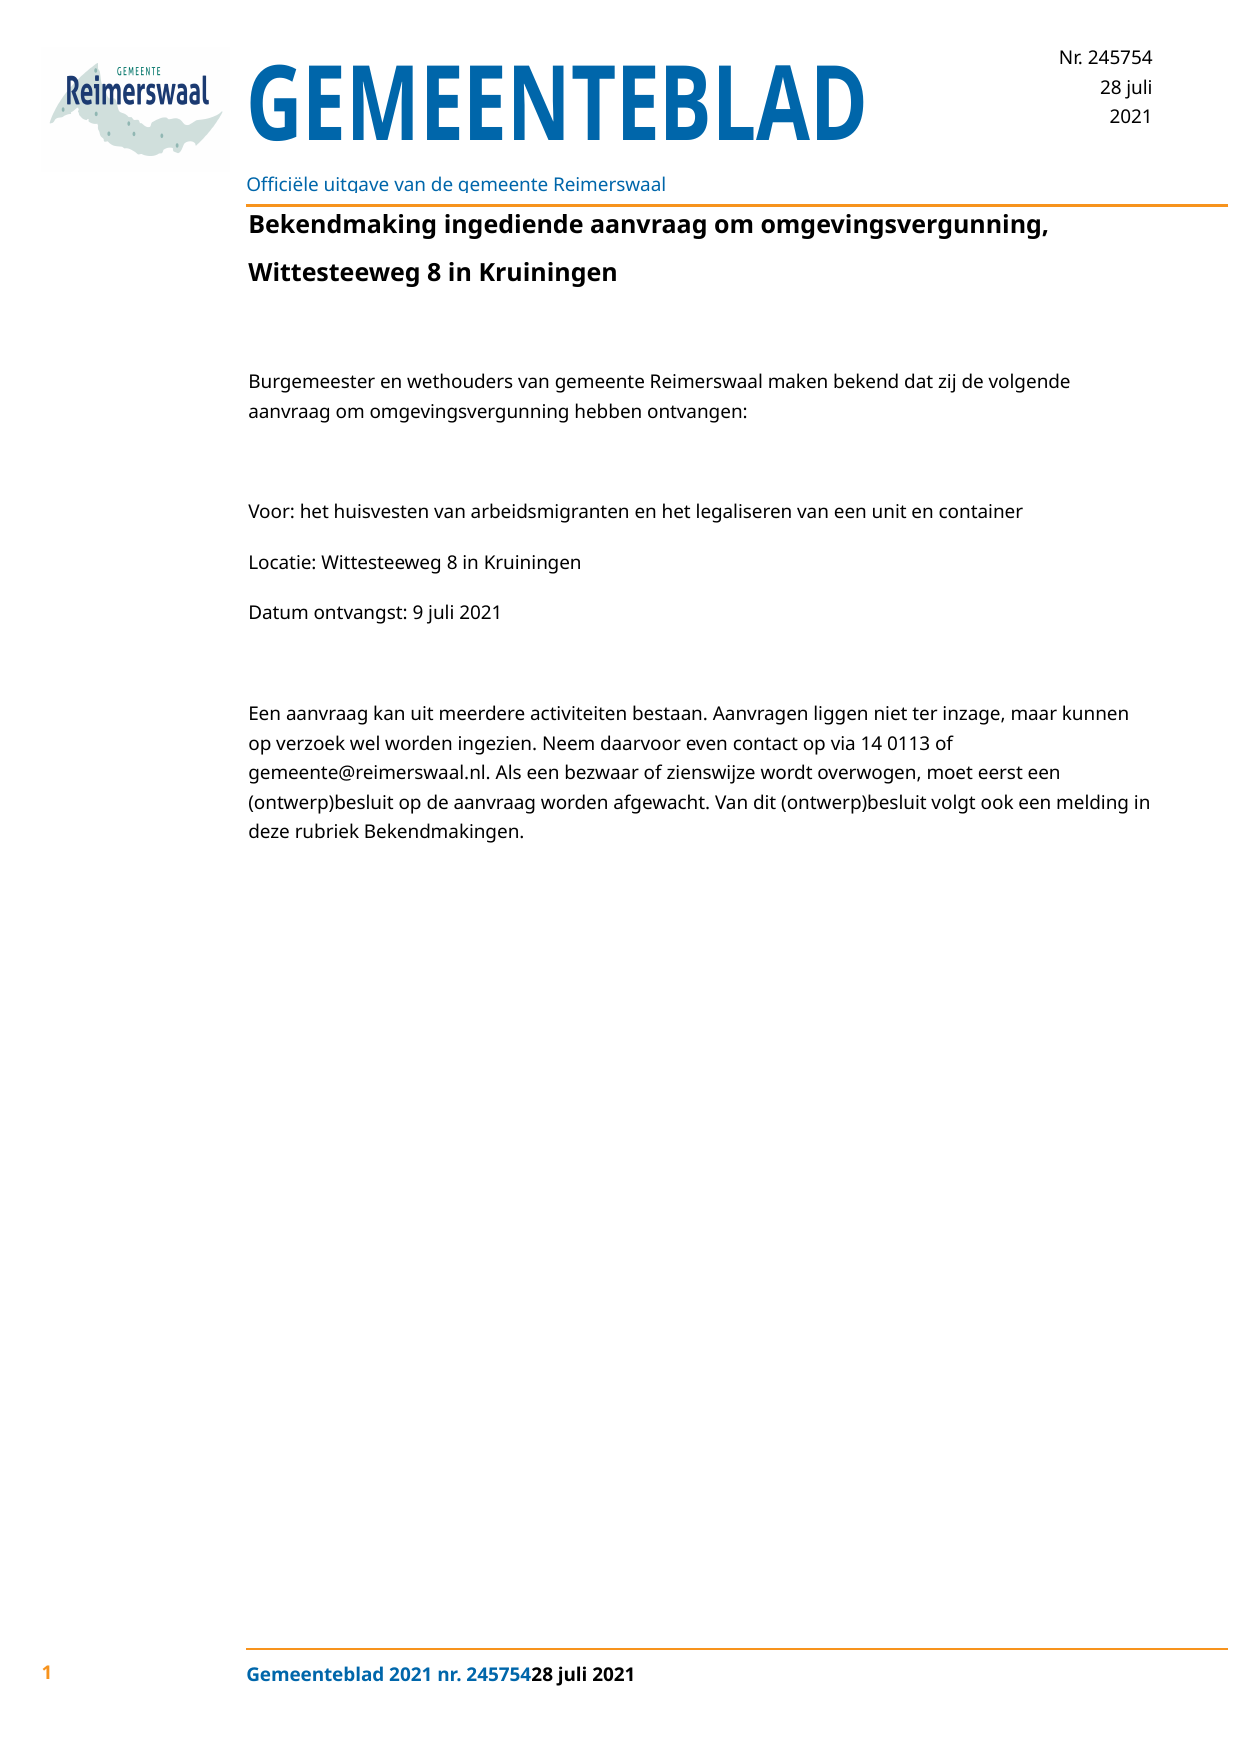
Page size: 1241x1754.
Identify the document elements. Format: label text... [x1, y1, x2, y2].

picture [41, 47, 231, 172]
text Bekendmaking ingediende aanvraag om omgevingsvergunning, Wittesteeweg 8 in Kruiningen [248, 207, 1152, 288]
text Locatie: Wittesteeweg 8 in Kruiningen [248, 549, 1152, 575]
text Burgemeester en wethouders van gemeente Reimerswaal maken bekend dat zij de volgende aanvraag om omgevingsvergunning hebben ontvangen: [248, 368, 1152, 424]
text Datum ontvangst: 9 juli 2021 [248, 599, 1152, 625]
text Een aanvraag kan uit meerdere activiteiten bestaan. Aanvragen liggen niet ter inzage, maar kunnen op verzoek wel worden ingezien. Neem daarvoor even contact op via 14 0113 of gemeente@reimerswaal.nl. Als een bezwaar of zienswijze wordt overwogen, moet eerst een (ontwerp)besluit op de aanvraag worden afgewacht. Van dit (ontwerp)besluit volgt ook een melding in deze rubriek Bekendmakingen. [248, 700, 1152, 844]
text Voor: het huisvesten van arbeidsmigranten en het legaliseren van een unit en container [248, 499, 1152, 524]
